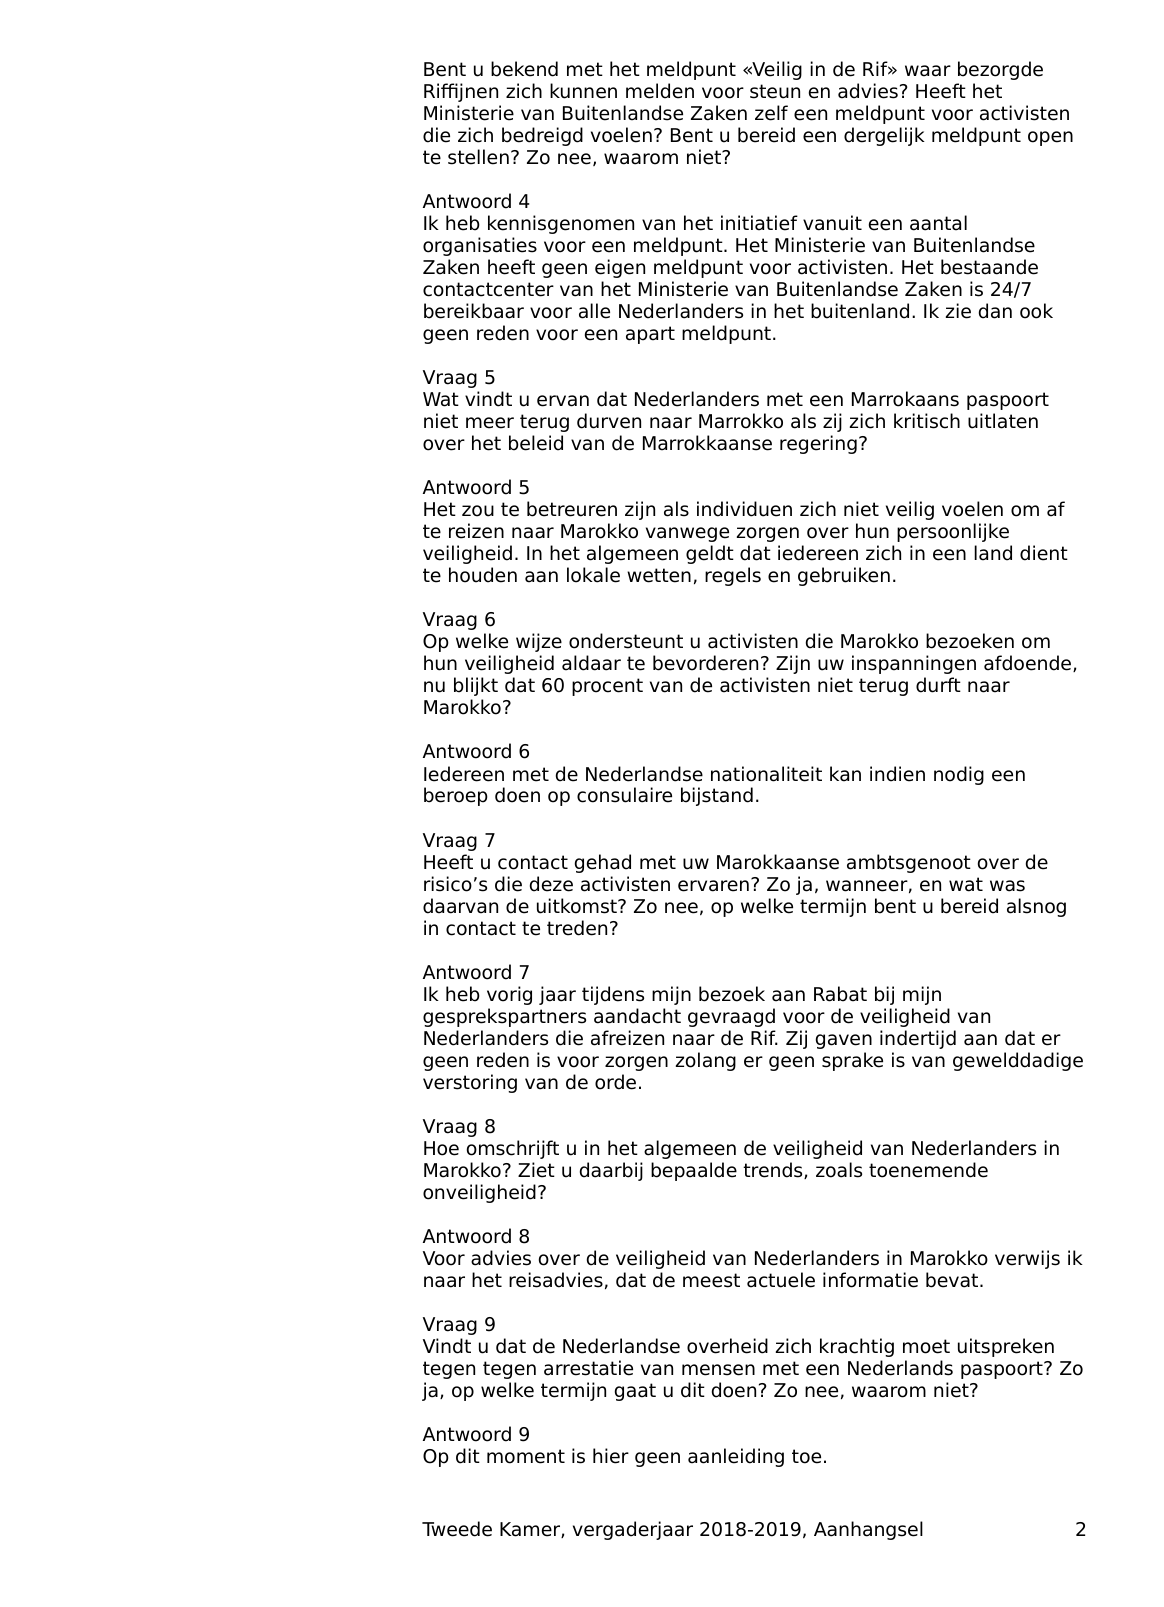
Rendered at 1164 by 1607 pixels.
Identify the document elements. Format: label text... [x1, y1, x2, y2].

text Ik heb kennisgenomen van het initiatief vanuit een aantal organisaties voor een meldpunt. Het Ministerie van Buitenlandse Zaken heeft geen eigen meldpunt voor activisten. Het bestaande contactcenter van het Ministerie van Buitenlandse Zaken is 24/7 bereikbaar voor alle Nederlanders in het buitenland. Ik zie dan ook geen reden voor een apart meldpunt. [422, 213, 1087, 345]
text Antwoord 6 [422, 741, 1087, 763]
text Voor advies over de veiligheid van Nederlanders in Marokko verwijs ik naar het reisadvies, dat de meest actuele informatie bevat. [422, 1248, 1087, 1292]
text Heeft u contact gehad met uw Marokkaanse ambtsgenoot over de risico’s die deze activisten ervaren? Zo ja, wanneer, en wat was daarvan de uitkomst? Zo nee, op welke termijn bent u bereid alsnog in contact te treden? [422, 852, 1087, 939]
text Hoe omschrijft u in het algemeen de veiligheid van Nederlanders in Marokko? Ziet u daarbij bepaalde trends, zoals toenemende onveiligheid? [422, 1138, 1087, 1204]
text Vraag 5 [422, 367, 1087, 389]
text Antwoord 4 [422, 191, 1087, 213]
text Het zou te betreuren zijn als individuen zich niet veilig voelen om af te reizen naar Marokko vanwege zorgen over hun persoonlijke veiligheid. In het algemeen geldt dat iedereen zich in een land dient te houden aan lokale wetten, regels en gebruiken. [422, 499, 1087, 587]
text Op welke wijze ondersteunt u activisten die Marokko bezoeken om hun veiligheid aldaar te bevorderen? Zijn uw inspanningen afdoende, nu blijkt dat 60 procent van de activisten niet terug durft naar Marokko? [422, 631, 1087, 719]
text Ik heb vorig jaar tijdens mijn bezoek aan Rabat bij mijn gesprekspartners aandacht gevraagd voor de veiligheid van Nederlanders die afreizen naar de Rif. Zij gaven indertijd aan dat er geen reden is voor zorgen zolang er geen sprake is van gewelddadige verstoring van de orde. [422, 984, 1087, 1093]
text Bent u bekend met het meldpunt «Veilig in de Rif» waar bezorgde Riffijnen zich kunnen melden voor steun en advies? Heeft het Ministerie van Buitenlandse Zaken zelf een meldpunt voor activisten die zich bedreigd voelen? Bent u bereid een dergelijk meldpunt open te stellen? Zo nee, waarom niet? [422, 59, 1087, 169]
text Antwoord 8 [422, 1226, 1087, 1248]
text Antwoord 9 [422, 1424, 1087, 1446]
text Antwoord 5 [422, 477, 1087, 499]
text Iedereen met de Nederlandse nationaliteit kan indien nodig een beroep doen op consulaire bijstand. [422, 763, 1087, 807]
text Vraag 7 [422, 829, 1087, 852]
text Vraag 6 [422, 609, 1087, 631]
text Op dit moment is hier geen aanleiding toe. [422, 1446, 1087, 1468]
text Vraag 9 [422, 1314, 1087, 1336]
text Antwoord 7 [422, 962, 1087, 984]
text Wat vindt u ervan dat Nederlanders met een Marrokaans paspoort niet meer terug durven naar Marrokko als zij zich kritisch uitlaten over het beleid van de Marrokkaanse regering? [422, 389, 1087, 455]
text Vraag 8 [422, 1116, 1087, 1138]
text Vindt u dat de Nederlandse overheid zich krachtig moet uitspreken tegen tegen arrestatie van mensen met een Nederlands paspoort? Zo ja, op welke termijn gaat u dit doen? Zo nee, waarom niet? [422, 1336, 1087, 1402]
